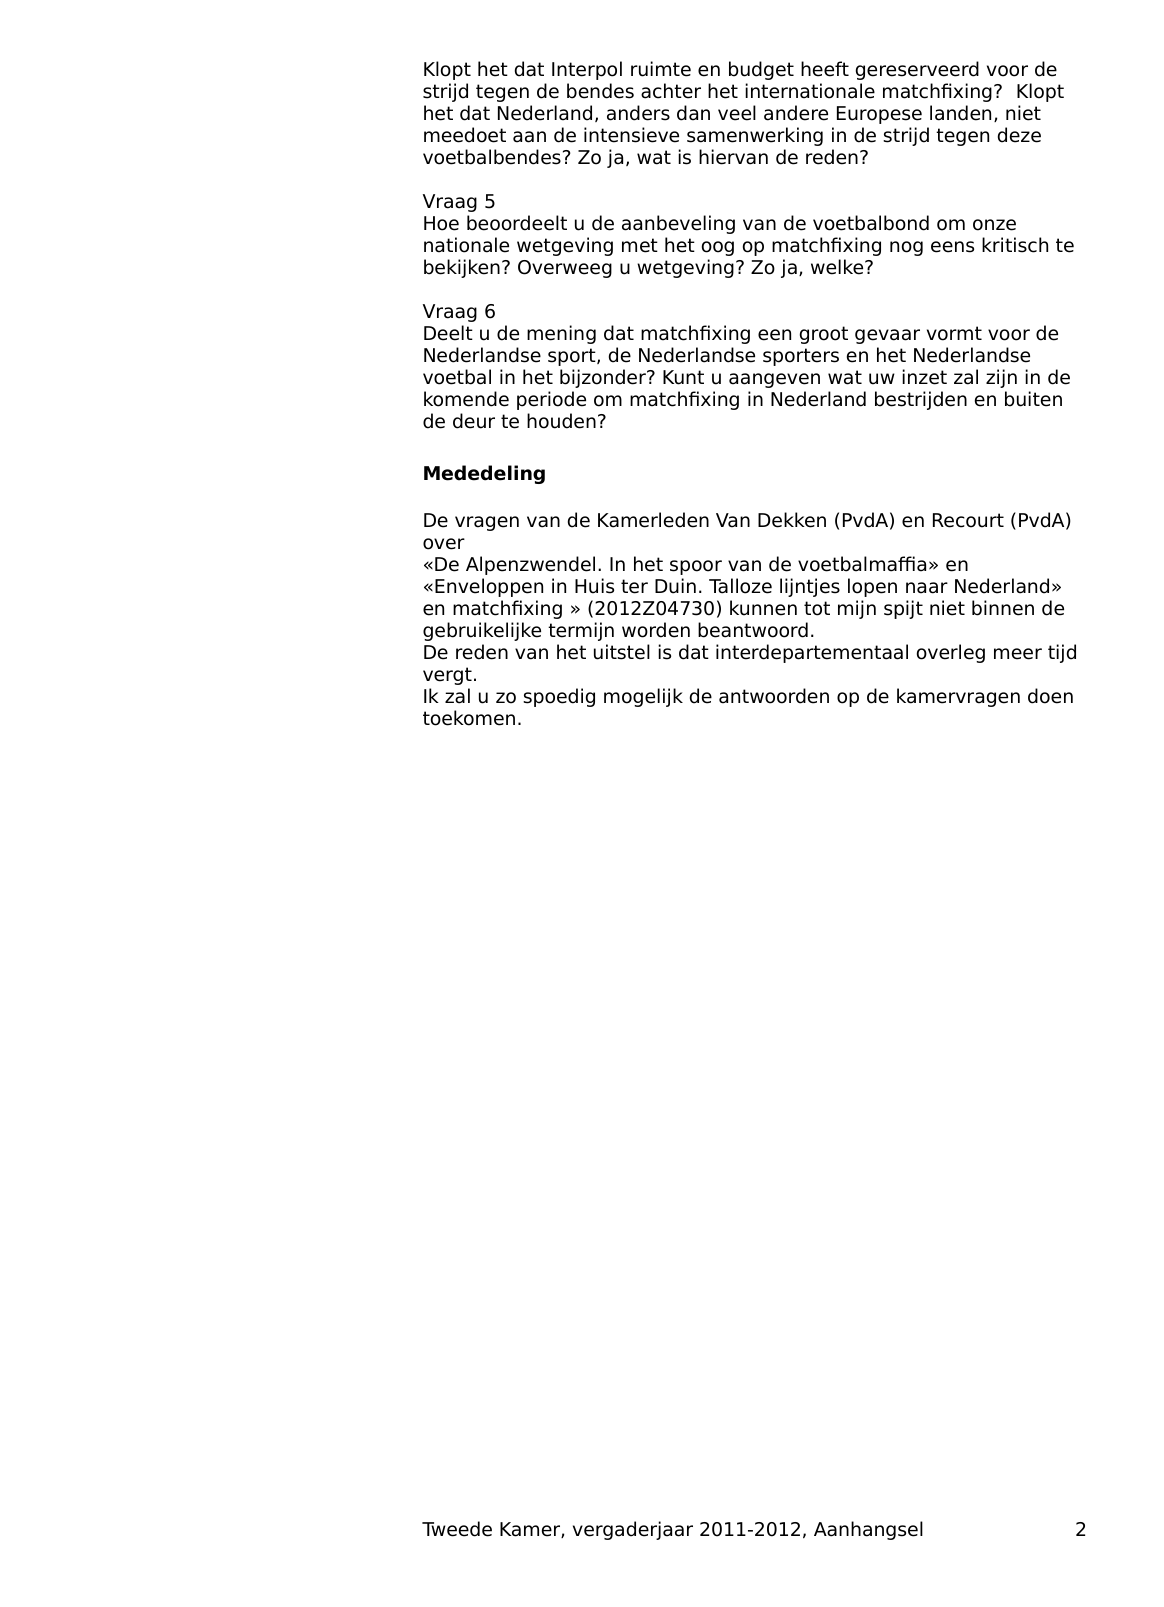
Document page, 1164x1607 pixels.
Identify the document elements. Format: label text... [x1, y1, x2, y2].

text Deelt u de mening dat matchfixing een groot gevaar vormt voor de Nederlandse sport, de Nederlandse sporters en het Nederlandse voetbal in het bijzonder? Kunt u aangeven wat uw inzet zal zijn in de komende periode om matchfixing in Nederland bestrijden en buiten de deur te houden? [422, 323, 1087, 433]
text Klopt het dat Interpol ruimte en budget heeft gereserveerd voor de strijd tegen de bendes achter het internationale matchfixing? Klopt het dat Nederland, anders dan veel andere Europese landen, niet meedoet aan de intensieve samenwerking in de strijd tegen deze voetbalbendes? Zo ja, wat is hiervan de reden? [422, 59, 1087, 169]
text De vragen van de Kamerleden Van Dekken (PvdA) en Recourt (PvdA) over [422, 510, 1087, 554]
text Vraag 6 [422, 301, 1087, 323]
text Ik zal u zo spoedig mogelijk de antwoorden op de kamervragen doen toekomen. [422, 686, 1087, 730]
text De reden van het uitstel is dat interdepartementaal overleg meer tijd vergt. [422, 642, 1087, 686]
text Hoe beoordeelt u de aanbeveling van de voetbalbond om onze nationale wetgeving met het oog op matchfixing nog eens kritisch te bekijken? Overweeg u wetgeving? Zo ja, welke? [422, 213, 1087, 279]
text Vraag 5 [422, 191, 1087, 213]
subtitle Mededeling [422, 463, 1087, 485]
text «De Alpenzwendel. In het spoor van de voetbalmaffia» en «Enveloppen in Huis ter Duin. Talloze lijntjes lopen naar Nederland» en matchfixing » (2012Z04730) kunnen tot mijn spijt niet binnen de gebruikelijke termijn worden beantwoord. [422, 554, 1087, 642]
